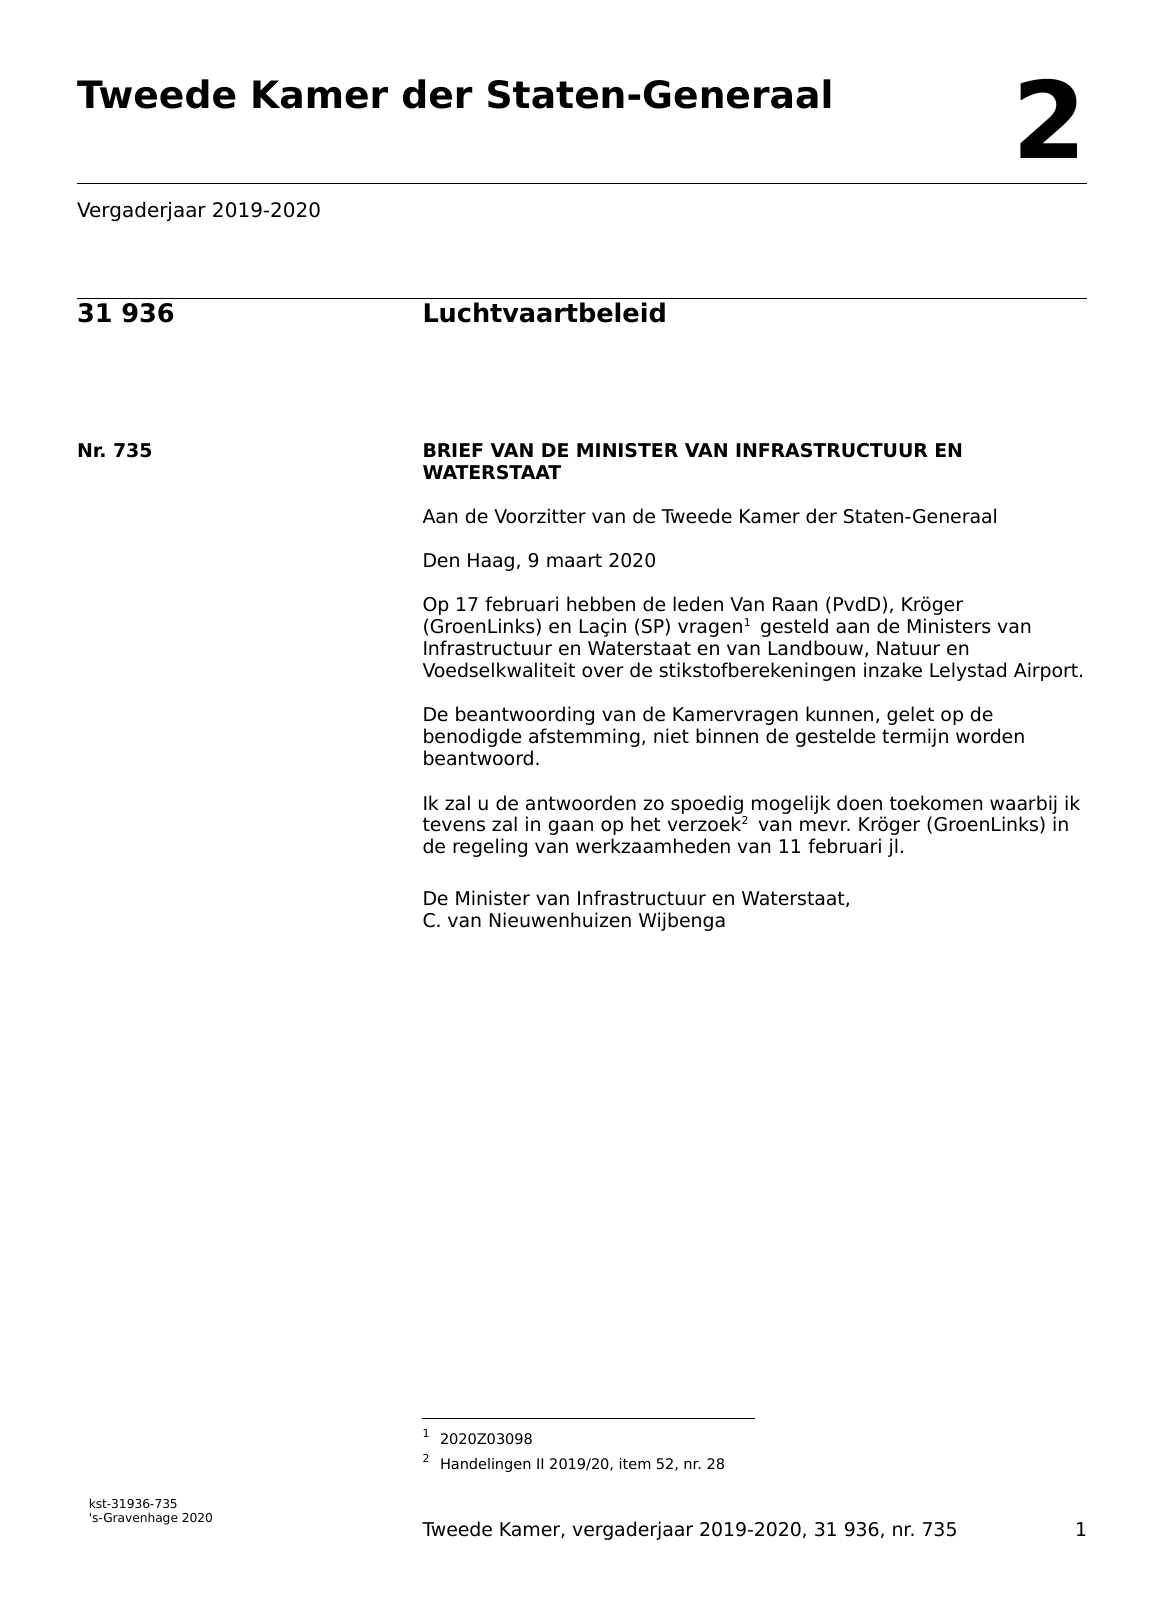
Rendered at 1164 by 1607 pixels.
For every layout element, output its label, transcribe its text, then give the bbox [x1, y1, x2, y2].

text Handelingen II 2019/20, item 52, nr. 28 [422, 1452, 1087, 1474]
text Ik zal u de antwoorden zo spoedig mogelijk doen toekomen waarbij ik tevens zal in gaan op het verzoek van mevr. Kröger (GroenLinks) in de regeling van werkzaamheden van 11 februari jl. [422, 792, 1087, 858]
table_cell Vergaderjaar 2019-2020 [77, 184, 1087, 298]
text Den Haag, 9 maart 2020 [422, 550, 1087, 572]
text De beantwoording van de Kamervragen kunnen, gelet op de benodigde afstemming, niet binnen de gestelde termijn worden beantwoord. [422, 704, 1087, 770]
table_header Tweede Kamer der Staten-Generaal [77, 59, 886, 183]
text Op 17 februari hebben de leden Van Raan (PvdD), Kröger (GroenLinks) en Laçin (SP) vragen gesteld aan de Ministers van Infrastructuur en Waterstaat en van Landbouw, Natuur en Voedselkwaliteit over de stikstofberekeningen inzake Lelystad Airport. [422, 594, 1087, 682]
table_header 2 [886, 59, 1087, 183]
text 's-Gravenhage 2020 [88, 1511, 323, 1525]
text Aan de Voorzitter van de Tweede Kamer der Staten-Generaal [422, 506, 1087, 528]
subtitle 31 936 Luchtvaartbeleid [77, 299, 1087, 329]
text 2020Z03098 [422, 1427, 1087, 1449]
text De Minister van Infrastructuur en Waterstaat, C. van Nieuwenhuizen Wijbenga [422, 888, 1087, 932]
subtitle Nr. 735 BRIEF VAN DE MINISTER VAN INFRASTRUCTUUR EN WATERSTAAT [77, 440, 1087, 484]
text kst-31936-735 [88, 1497, 323, 1511]
